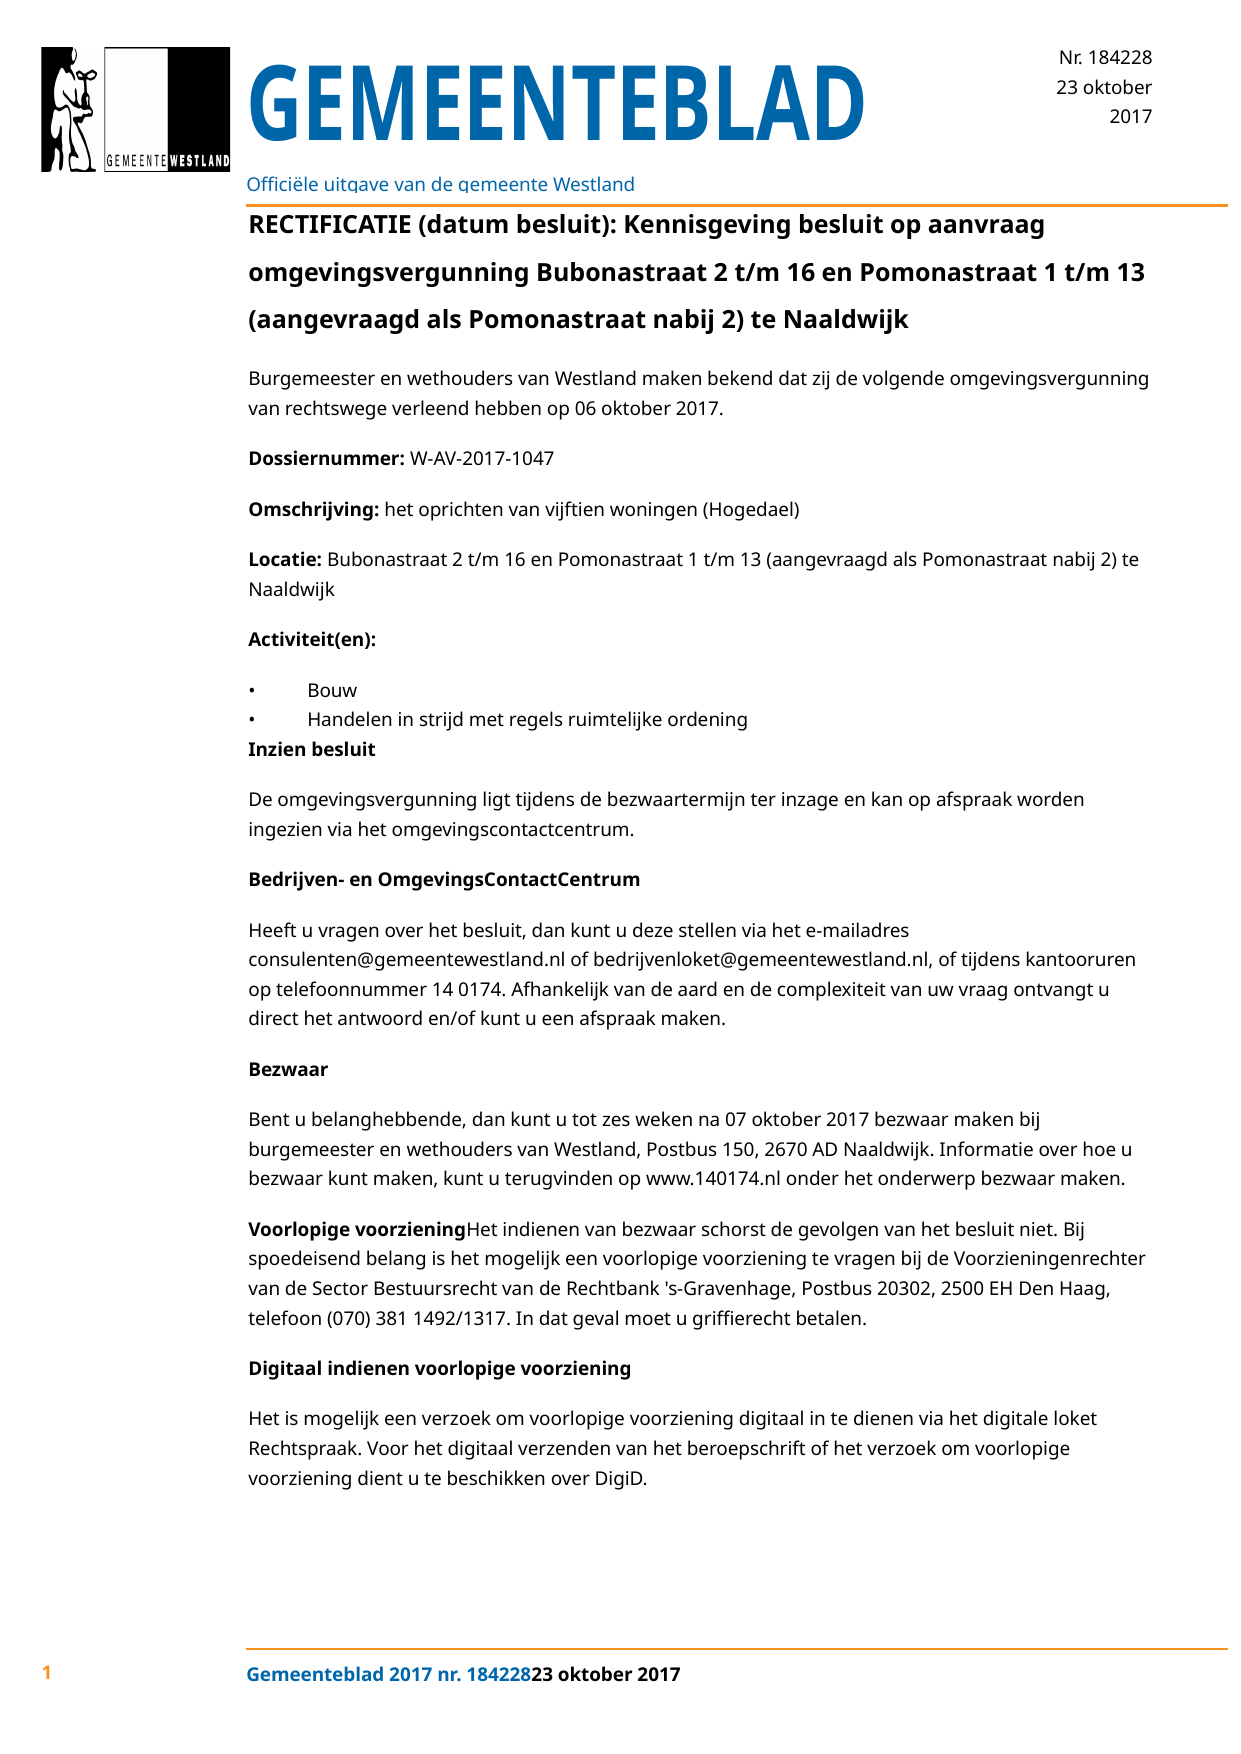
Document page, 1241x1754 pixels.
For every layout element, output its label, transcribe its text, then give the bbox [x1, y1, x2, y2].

text Burgemeester en wethouders van Westland maken bekend dat zij de volgende omgevingsvergunning van rechtswege verleend hebben op 06 oktober 2017. [248, 366, 1152, 421]
text RECTIFICATIE (datum besluit): Kennisgeving besluit op aanvraag omgevingsvergunning Bubonastraat 2 t/m 16 en Pomonastraat 1 t/m 13 (aangevraagd als Pomonastraat nabij 2) te Naaldwijk [248, 207, 1152, 336]
text Dossiernummer: W-AV-2017-1047 [248, 446, 1152, 471]
text Voorlopige voorzieningHet indienen van bezwaar schorst de gevolgen van het besluit niet. Bij spoedeisend belang is het mogelijk een voorlopige voorziening te vragen bij de Voorzieningenrechter van de Sector Bestuursrecht van de Rechtbank 's-Gravenhage, Postbus 20302, 2500 EH Den Haag, telefoon (070) 381 1492/1317. In dat geval moet u griffierecht betalen. [248, 1216, 1152, 1330]
list Bouw [248, 677, 1152, 702]
text Activiteit(en): [248, 626, 1152, 652]
picture [41, 47, 231, 172]
list Handelen in strijd met regels ruimtelijke ordening [248, 706, 1152, 732]
text Locatie: Bubonastraat 2 t/m 16 en Pomonastraat 1 t/m 13 (aangevraagd als Pomonastraat nabij 2) te Naaldwijk [248, 546, 1152, 602]
text Bedrijven- en OmgevingsContactCentrum [248, 866, 1152, 892]
text Inzien besluit [248, 736, 1152, 762]
text Omschrijving: het oprichten van vijftien woningen (Hogedael) [248, 496, 1152, 522]
text Het is mogelijk een verzoek om voorlopige voorziening digitaal in te dienen via het digitale loket Rechtspraak. Voor het digitaal verzenden van het beroepschrift of het verzoek om voorlopige voorziening dient u te beschikken over DigiD. [248, 1406, 1152, 1490]
text Bent u belanghebbende, dan kunt u tot zes weken na 07 oktober 2017 bezwaar maken bij burgemeester en wethouders van Westland, Postbus 150, 2670 AD Naaldwijk. Informatie over hoe u bezwaar kunt maken, kunt u terugvinden op www.140174.nl onder het onderwerp bezwaar maken. [248, 1106, 1152, 1191]
text Bezwaar [248, 1056, 1152, 1082]
text Digitaal indienen voorlopige voorziening [248, 1355, 1152, 1381]
text De omgevingsvergunning ligt tijdens de bezwaartermijn ter inzage en kan op afspraak worden ingezien via het omgevingscontactcentrum. [248, 786, 1152, 842]
text Heeft u vragen over het besluit, dan kunt u deze stellen via het e-mailadres consulenten@gemeentewestland.nl of bedrijvenloket@gemeentewestland.nl, of tijdens kantooruren op telefoonnummer 14 0174. Afhankelijk van de aard en de complexiteit van uw vraag ontvangt u direct het antwoord en/of kunt u een afspraak maken. [248, 917, 1152, 1031]
